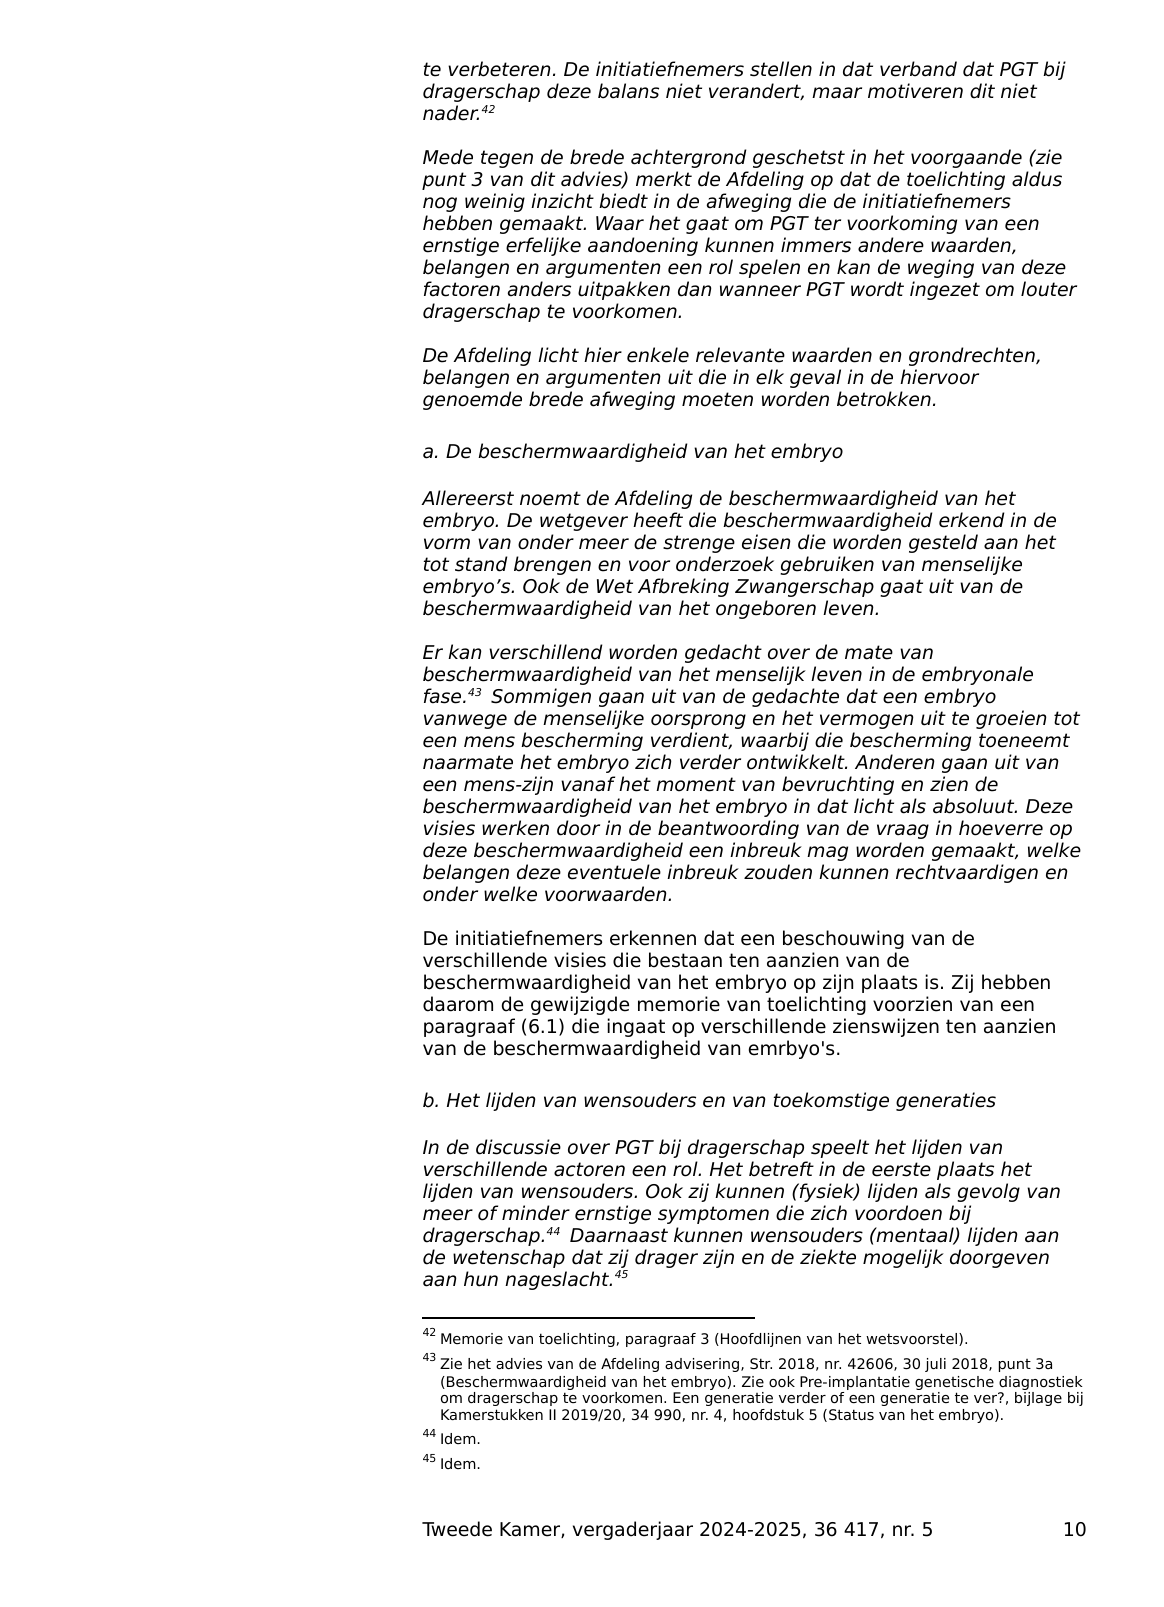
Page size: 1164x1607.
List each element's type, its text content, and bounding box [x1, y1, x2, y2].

text Zie het advies van de Afdeling advisering, Str. 2018, nr. 42606, 30 juli 2018, punt 3a (Beschermwaardigheid van het embryo). Zie ook Pre-implantatie genetische diagnostiek om dragerschap te voorkomen. Een generatie verder of een generatie te ver?, bijlage bij Kamerstukken II 2019/20, 34 990, nr. 4, hoofdstuk 5 (Status van het embryo). [422, 1352, 1087, 1424]
text De initiatiefnemers erkennen dat een beschouwing van de verschillende visies die bestaan ten aanzien van de beschermwaardigheid van het embryo op zijn plaats is. Zij hebben daarom de gewijzigde memorie van toelichting voorzien van een paragraaf (6.1) die ingaat op verschillende zienswijzen ten aanzien van de beschermwaardigheid van emrbyo's. [422, 928, 1087, 1060]
text Allereerst noemt de Afdeling de beschermwaardigheid van het embryo. De wetgever heeft die beschermwaardigheid erkend in de vorm van onder meer de strenge eisen die worden gesteld aan het tot stand brengen en voor onderzoek gebruiken van menselijke embryo’s. Ook de Wet Afbreking Zwangerschap gaat uit van de beschermwaardigheid van het ongeboren leven. [422, 488, 1087, 620]
text Er kan verschillend worden gedacht over de mate van beschermwaardigheid van het menselijk leven in de embryonale fase. Sommigen gaan uit van de gedachte dat een embryo vanwege de menselijke oorsprong en het vermogen uit te groeien tot een mens bescherming verdient, waarbij die bescherming toeneemt naarmate het embryo zich verder ontwikkelt. Anderen gaan uit van een mens-zijn vanaf het moment van bevruchting en zien de beschermwaardigheid van het embryo in dat licht als absoluut. Deze visies werken door in de beantwoording van de vraag in hoeverre op deze beschermwaardigheid een inbreuk mag worden gemaakt, welke belangen deze eventuele inbreuk zouden kunnen rechtvaardigen en onder welke voorwaarden. [422, 642, 1087, 906]
text De Afdeling licht hier enkele relevante waarden en grondrechten, belangen en argumenten uit die in elk geval in de hiervoor genoemde brede afweging moeten worden betrokken. [422, 345, 1087, 411]
text Memorie van toelichting, paragraaf 3 (Hoofdlijnen van het wetsvoorstel). [422, 1327, 1087, 1349]
text Idem. [422, 1427, 1087, 1449]
text te verbeteren. De initiatiefnemers stellen in dat verband dat PGT bij dragerschap deze balans niet verandert, maar motiveren dit niet nader. [422, 59, 1087, 125]
text Mede tegen de brede achtergrond geschetst in het voorgaande (zie punt 3 van dit advies) merkt de Afdeling op dat de toelichting aldus nog weinig inzicht biedt in de afweging die de initiatiefnemers hebben gemaakt. Waar het gaat om PGT ter voorkoming van een ernstige erfelijke aandoening kunnen immers andere waarden, belangen en argumenten een rol spelen en kan de weging van deze factoren anders uitpakken dan wanneer PGT wordt ingezet om louter dragerschap te voorkomen. [422, 147, 1087, 323]
subtitle a. De beschermwaardigheid van het embryo [422, 441, 1087, 463]
text In de discussie over PGT bij dragerschap speelt het lijden van verschillende actoren een rol. Het betreft in de eerste plaats het lijden van wensouders. Ook zij kunnen (fysiek) lijden als gevolg van meer of minder ernstige symptomen die zich voordoen bij dragerschap. Daarnaast kunnen wensouders (mentaal) lijden aan de wetenschap dat zij drager zijn en de ziekte mogelijk doorgeven aan hun nageslacht. [422, 1137, 1087, 1291]
subtitle b. Het lijden van wensouders en van toekomstige generaties [422, 1090, 1087, 1112]
text Idem. [422, 1452, 1087, 1474]
